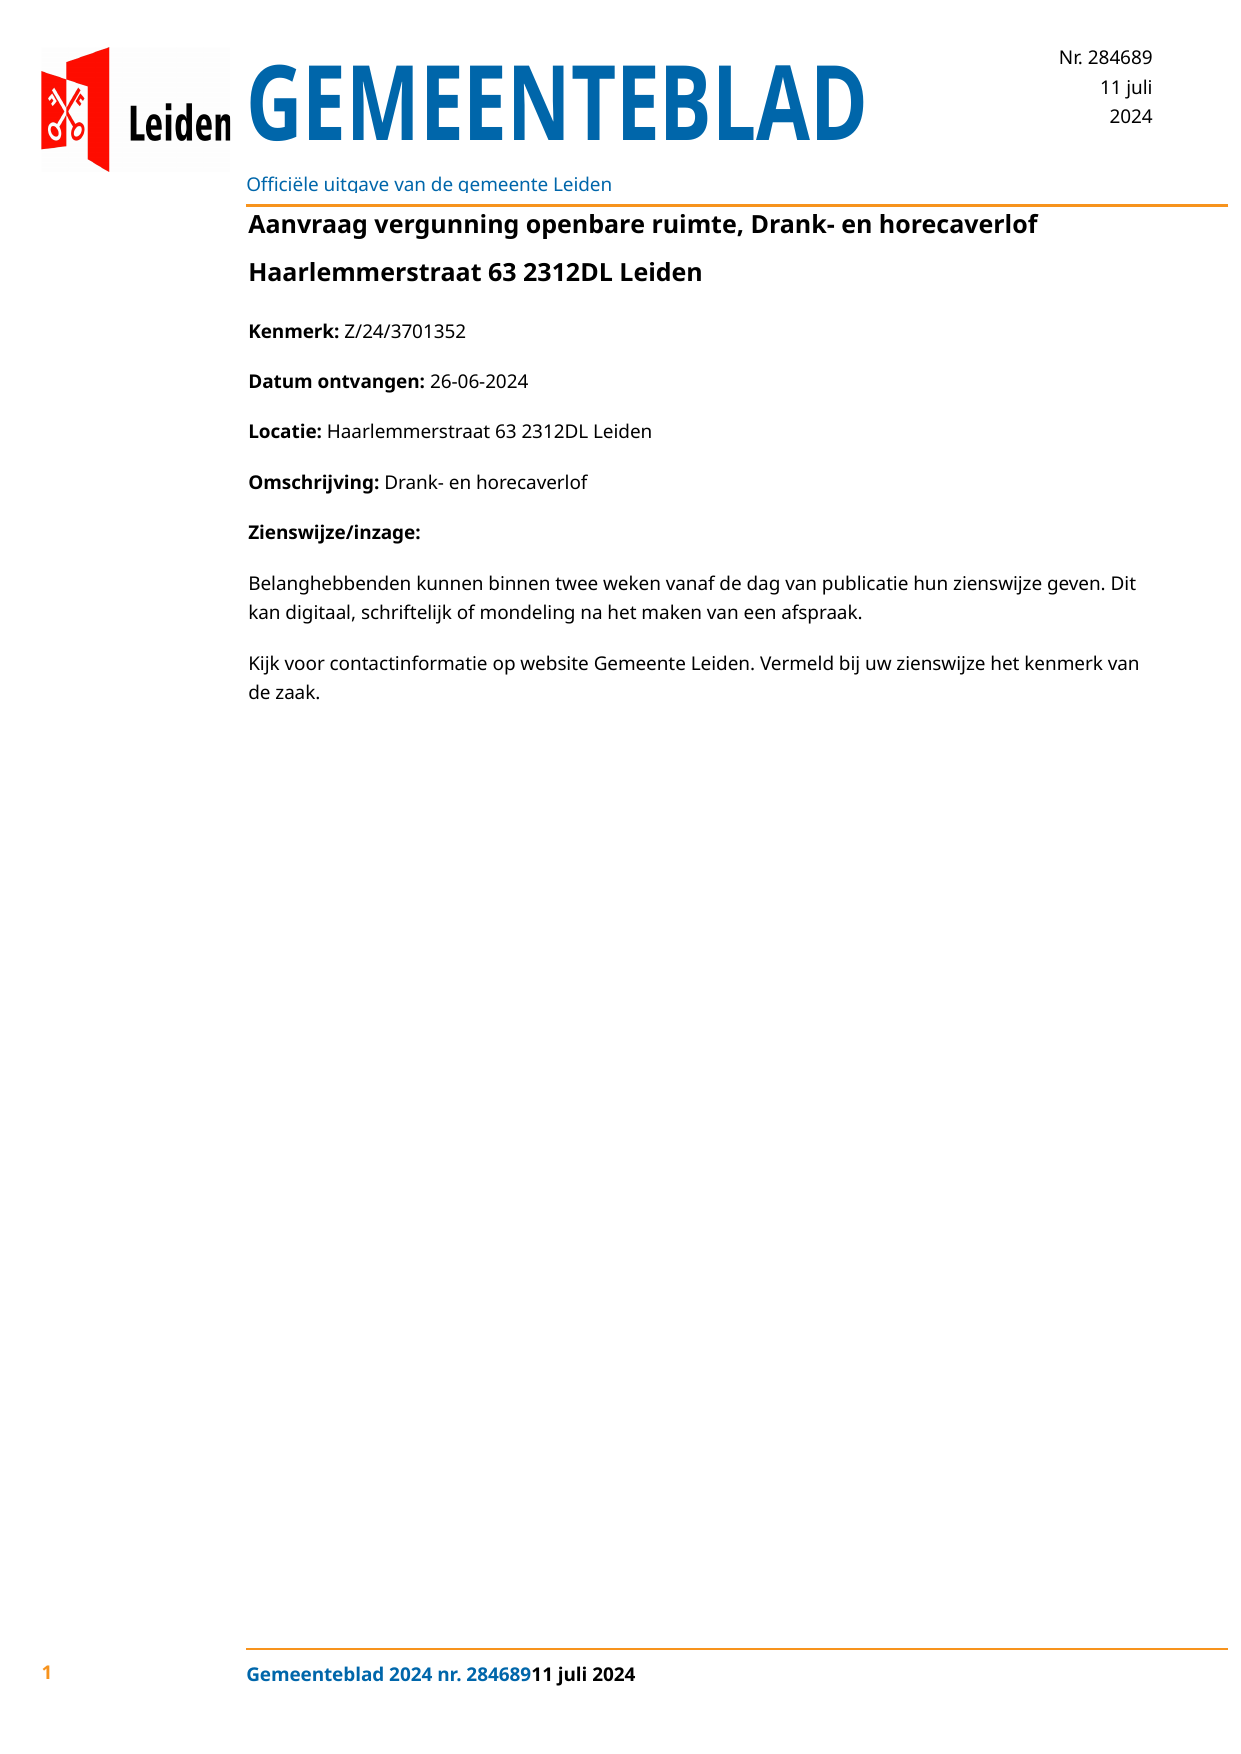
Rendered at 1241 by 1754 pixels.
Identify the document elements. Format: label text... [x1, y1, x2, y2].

text Kijk voor contactinformatie op website Gemeente Leiden. Vermeld bij uw zienswijze het kenmerk van de zaak. [248, 650, 1152, 705]
text Datum ontvangen: 26-06-2024 [248, 368, 1152, 394]
text Locatie: Haarlemmerstraat 63 2312DL Leiden [248, 419, 1152, 444]
picture [41, 47, 231, 172]
text Zienswijze/inzage: [248, 519, 1152, 545]
text Belanghebbenden kunnen binnen twee weken vanaf de dag van publicatie hun zienswijze geven. Dit kan digitaal, schriftelijk of mondeling na het maken van een afspraak. [248, 570, 1152, 625]
text Omschrijving: Drank- en horecaverlof [248, 469, 1152, 495]
text Aanvraag vergunning openbare ruimte, Drank- en horecaverlof Haarlemmerstraat 63 2312DL Leiden [248, 207, 1152, 288]
text Kenmerk: Z/24/3701352 [248, 318, 1152, 344]
